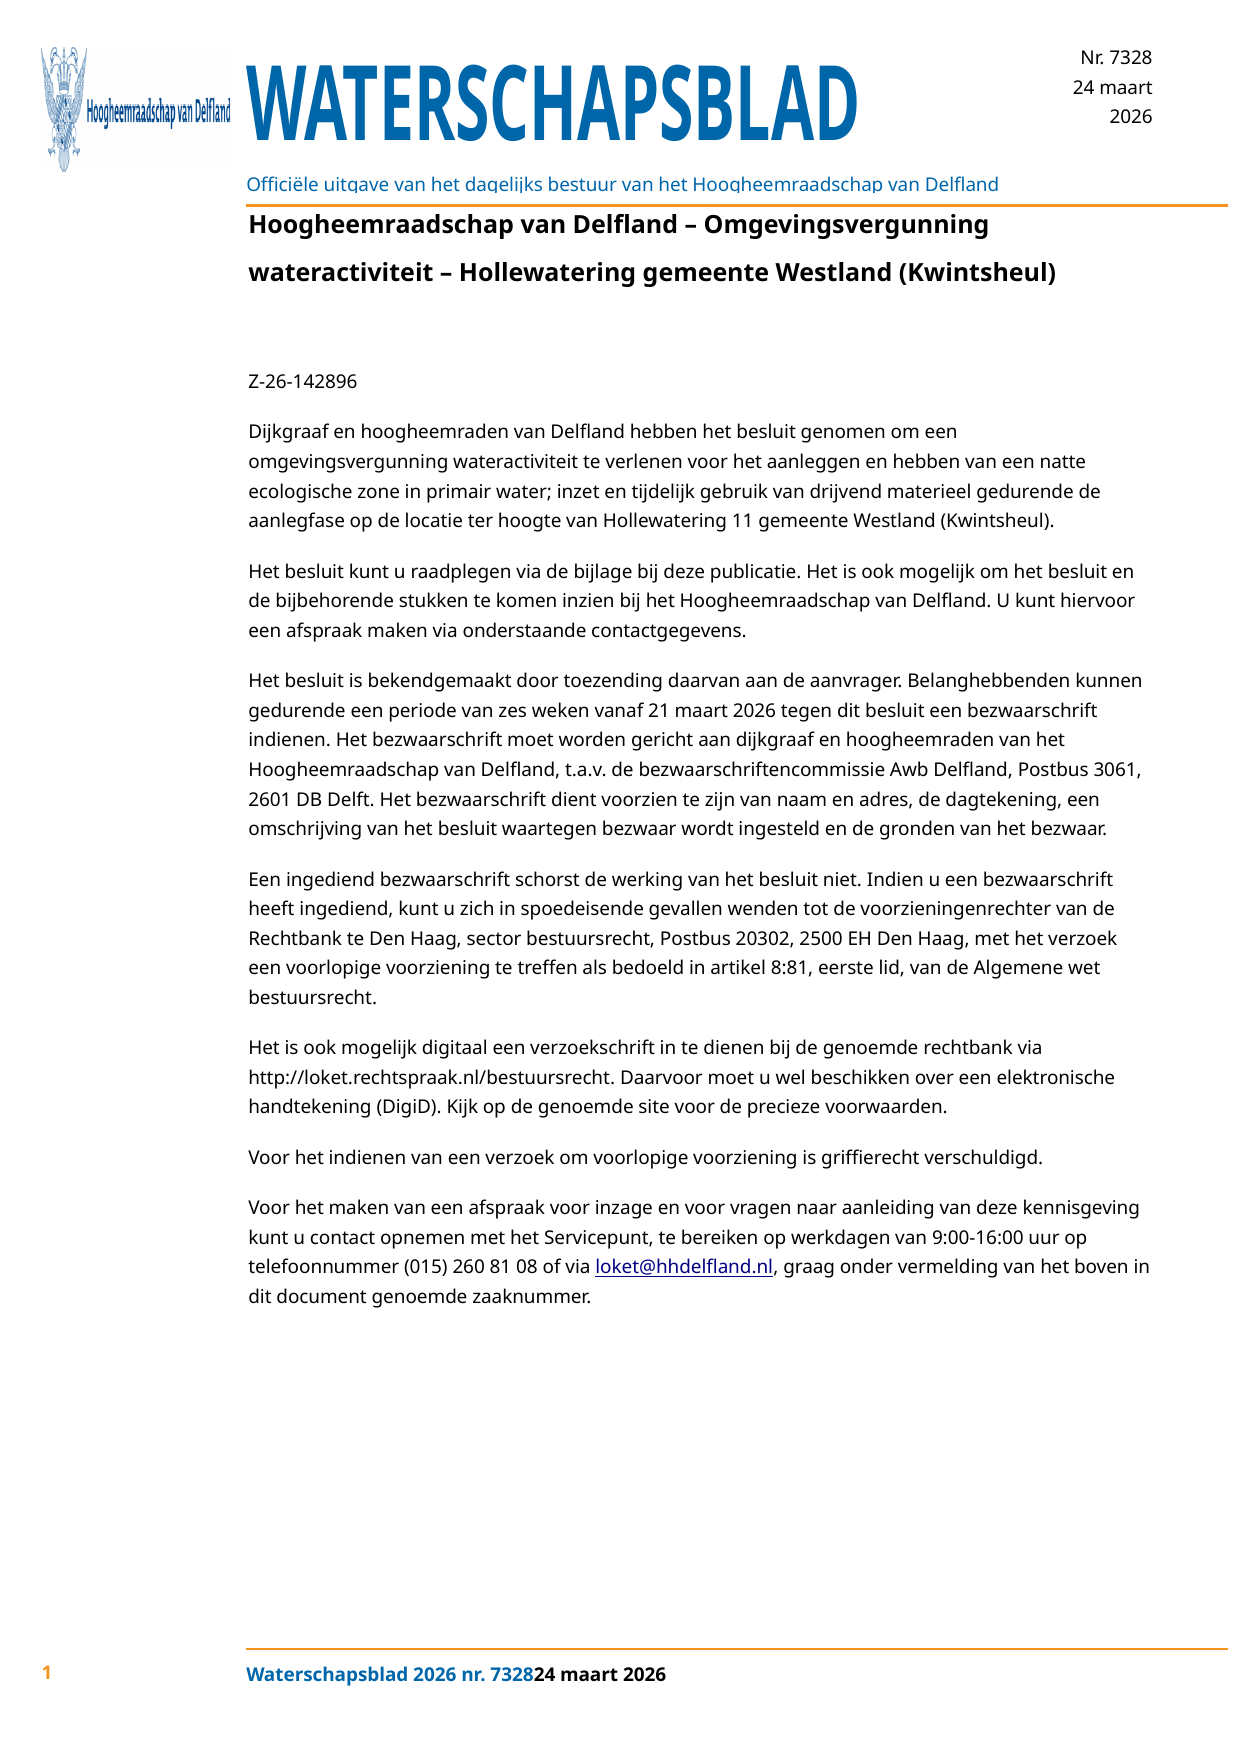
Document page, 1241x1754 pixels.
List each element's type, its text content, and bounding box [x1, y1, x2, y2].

text Hoogheemraadschap van Delfland – Omgevingsvergunning wateractiviteit – Hollewatering gemeente Westland (Kwintsheul) [248, 207, 1152, 288]
text Z-26-142896 [248, 368, 1152, 394]
text Het besluit kunt u raadplegen via de bijlage bij deze publicatie. Het is ook mogelijk om het besluit en de bijbehorende stukken te komen inzien bij het Hoogheemraadschap van Delfland. U kunt hiervoor een afspraak maken via onderstaande contactgegevens. [248, 558, 1152, 643]
text Het besluit is bekendgemaakt door toezending daarvan aan de aanvrager. Belanghebbenden kunnen gedurende een periode van zes weken vanaf 21 maart 2026 tegen dit besluit een bezwaarschrift indienen. Het bezwaarschrift moet worden gericht aan dijkgraaf en hoogheemraden van het Hoogheemraadschap van Delfland, t.a.v. de bezwaarschriftencommissie Awb Delfland, Postbus 3061, 2601 DB Delft. Het bezwaarschrift dient voorzien te zijn van naam en adres, de dagtekening, een omschrijving van het besluit waartegen bezwaar wordt ingesteld en de gronden van het bezwaar. [248, 667, 1152, 841]
text Het is ook mogelijk digitaal een verzoekschrift in te dienen bij de genoemde rechtbank via http://loket.rechtspraak.nl/bestuursrecht. Daarvoor moet u wel beschikken over een elektronische handtekening (DigiD). Kijk op de genoemde site voor de precieze voorwaarden. [248, 1034, 1152, 1119]
text Dijkgraaf en hoogheemraden van Delfland hebben het besluit genomen om een omgevingsvergunning wateractiviteit te verlenen voor het aanleggen en hebben van een natte ecologische zone in primair water; inzet en tijdelijk gebruik van drijvend materieel gedurende de aanlegfase op de locatie ter hoogte van Hollewatering 11 gemeente Westland (Kwintsheul). [248, 419, 1152, 533]
picture [41, 47, 231, 172]
text Voor het indienen van een verzoek om voorlopige voorziening is griffierecht verschuldigd. [248, 1144, 1152, 1170]
text Voor het maken van een afspraak voor inzage en voor vragen naar aanleiding van deze kennisgeving kunt u contact opnemen met het Servicepunt, te bereiken op werkdagen van 9:00-16:00 uur op telefoonnummer (015) 260 81 08 of via loket@hhdelfland.nl, graag onder vermelding van het boven in dit document genoemde zaaknummer. [248, 1194, 1152, 1309]
text Een ingediend bezwaarschrift schorst de werking van het besluit niet. Indien u een bezwaarschrift heeft ingediend, kunt u zich in spoedeisende gevallen wenden tot de voorzieningenrechter van de Rechtbank te Den Haag, sector bestuursrecht, Postbus 20302, 2500 EH Den Haag, met het verzoek een voorlopige voorziening te treffen als bedoeld in artikel 8:81, eerste lid, van de Algemene wet bestuursrecht. [248, 866, 1152, 1010]
